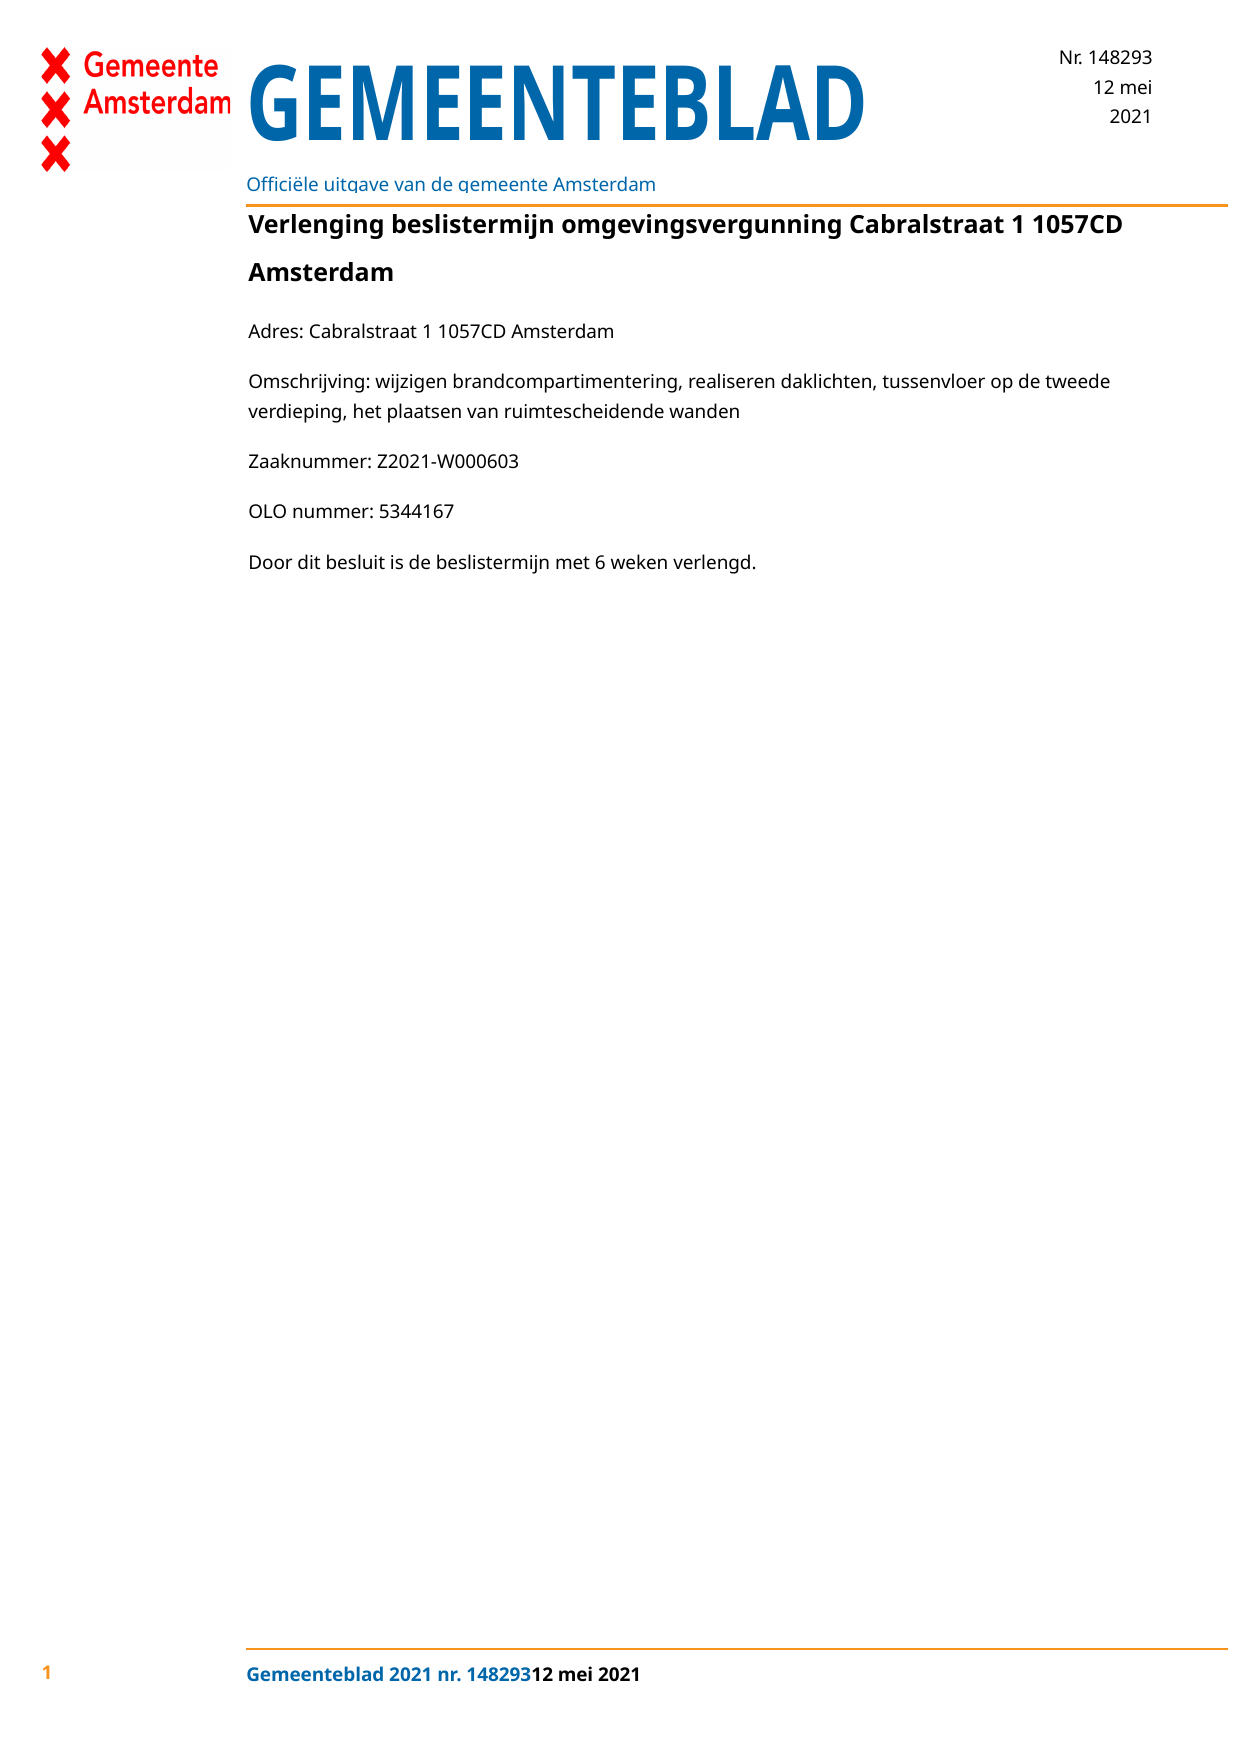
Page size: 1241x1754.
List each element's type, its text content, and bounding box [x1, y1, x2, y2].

text Door dit besluit is de beslistermijn met 6 weken verlengd. [248, 549, 1152, 575]
text Verlenging beslistermijn omgevingsvergunning Cabralstraat 1 1057CD Amsterdam [248, 207, 1152, 288]
text Omschrijving: wijzigen brandcompartimentering, realiseren daklichten, tussenvloer op de tweede verdieping, het plaatsen van ruimtescheidende wanden [248, 368, 1152, 424]
picture [41, 47, 231, 172]
text Adres: Cabralstraat 1 1057CD Amsterdam [248, 318, 1152, 344]
text OLO nummer: 5344167 [248, 499, 1152, 524]
text Zaaknummer: Z2021-W000603 [248, 448, 1152, 474]
